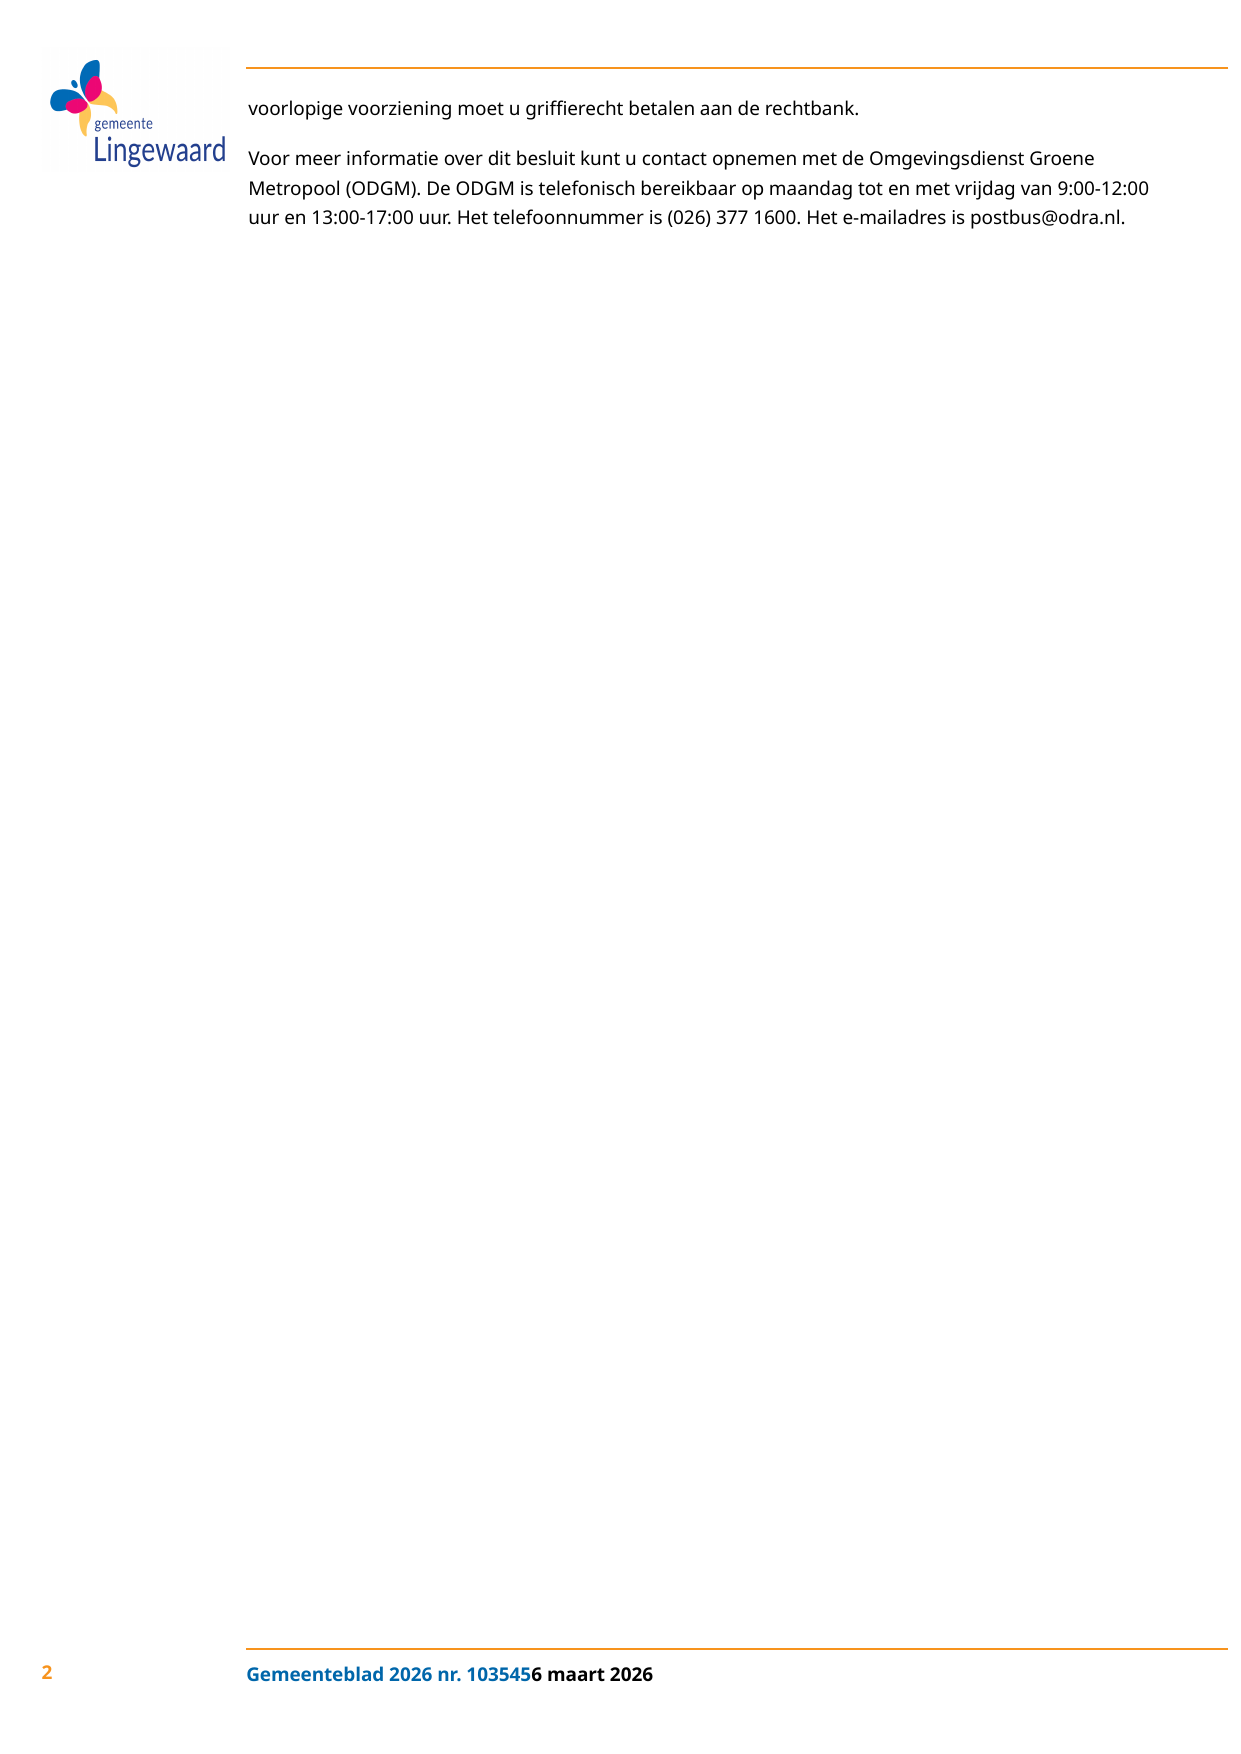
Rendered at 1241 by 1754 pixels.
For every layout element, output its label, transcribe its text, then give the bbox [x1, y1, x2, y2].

text Voor meer informatie over dit besluit kunt u contact opnemen met de Omgevingsdienst Groene Metropool (ODGM). De ODGM is telefonisch bereikbaar op maandag tot en met vrijdag van 9:00-12:00 uur en 13:00-17:00 uur. Het telefoonnummer is (026) 377 1600. Het e-mailadres is postbus@odra.nl. [248, 145, 1152, 230]
text voorlopige voorziening moet u griffierecht betalen aan de rechtbank. [248, 95, 1152, 121]
picture [41, 47, 231, 172]
